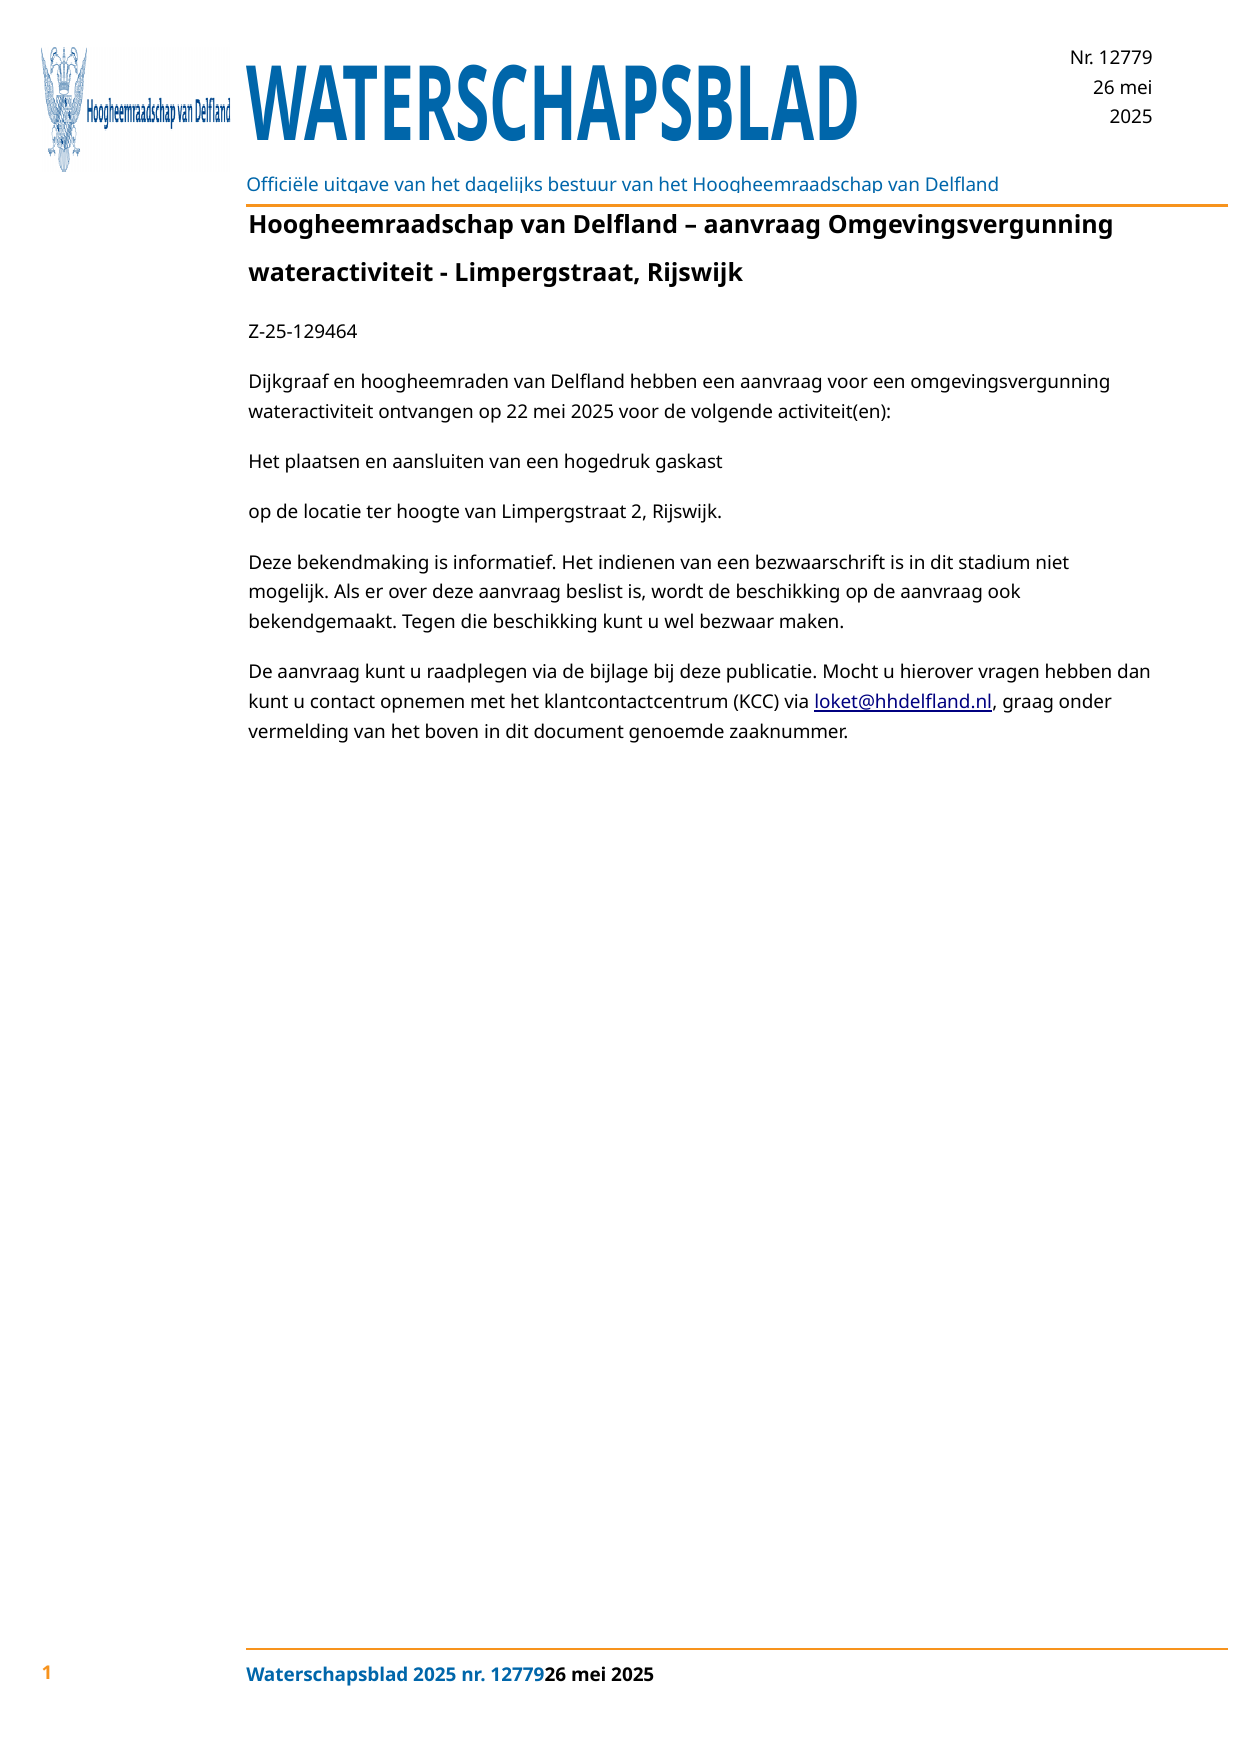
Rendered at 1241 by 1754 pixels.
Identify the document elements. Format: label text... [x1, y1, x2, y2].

text Het plaatsen en aansluiten van een hogedruk gaskast [248, 448, 1152, 474]
text Dijkgraaf en hoogheemraden van Delfland hebben een aanvraag voor een omgevingsvergunning wateractiviteit ontvangen op 22 mei 2025 voor de volgende activiteit(en): [248, 368, 1152, 424]
text Deze bekendmaking is informatief. Het indienen van een bezwaarschrift is in dit stadium niet mogelijk. Als er over deze aanvraag beslist is, wordt de beschikking op de aanvraag ook bekendgemaakt. Tegen die beschikking kunt u wel bezwaar maken. [248, 549, 1152, 634]
text Hoogheemraadschap van Delfland – aanvraag Omgevingsvergunning wateractiviteit - Limpergstraat, Rijswijk [248, 207, 1152, 288]
text Z-25-129464 [248, 318, 1152, 344]
text op de locatie ter hoogte van Limpergstraat 2, Rijswijk. [248, 499, 1152, 524]
picture [41, 47, 231, 172]
text De aanvraag kunt u raadplegen via de bijlage bij deze publicatie. Mocht u hierover vragen hebben dan kunt u contact opnemen met het klantcontactcentrum (KCC) via loket@hhdelfland.nl, graag onder vermelding van het boven in dit document genoemde zaaknummer. [248, 659, 1152, 744]
